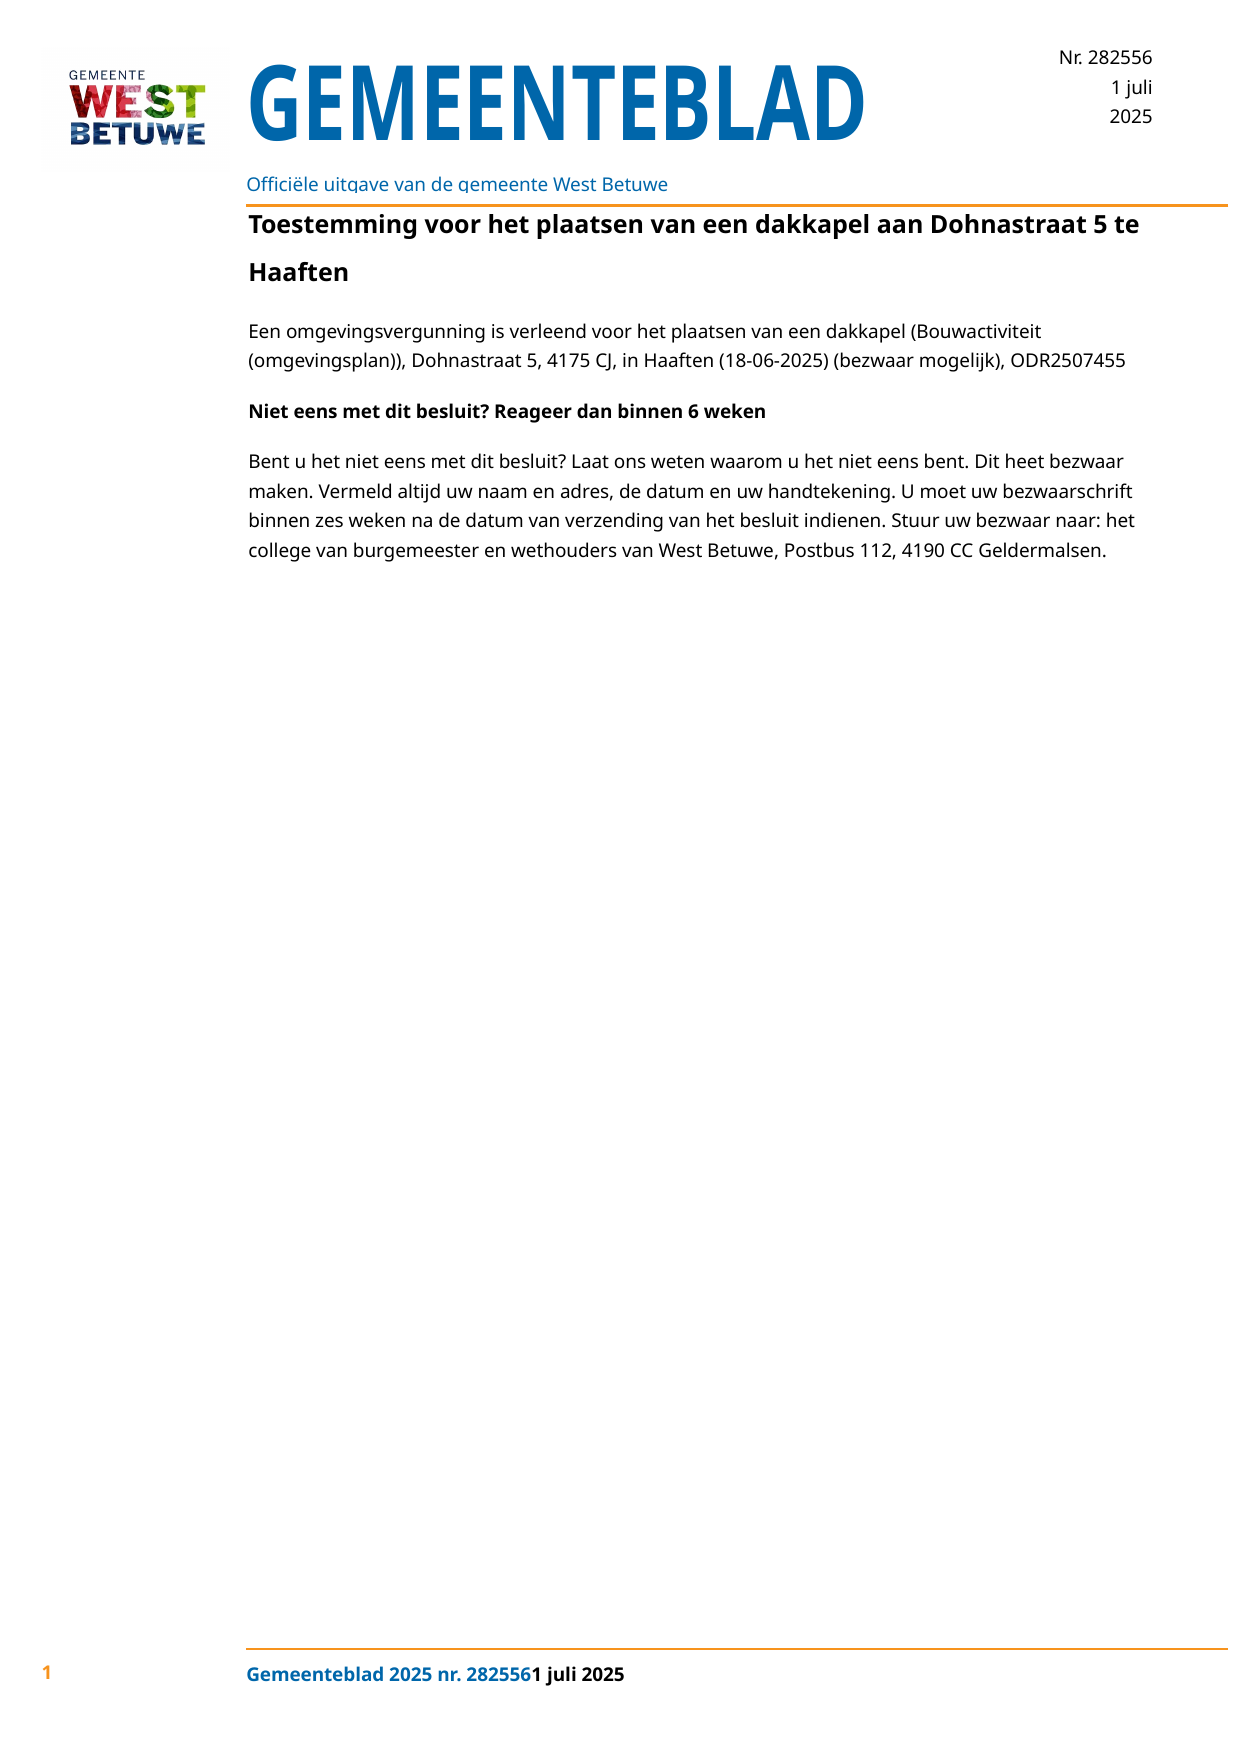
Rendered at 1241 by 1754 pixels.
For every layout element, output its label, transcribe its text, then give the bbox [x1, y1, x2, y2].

text Toestemming voor het plaatsen van een dakkapel aan Dohnastraat 5 te Haaften [248, 207, 1152, 288]
picture [41, 47, 231, 172]
text Een omgevingsvergunning is verleend voor het plaatsen van een dakkapel (Bouwactiviteit (omgevingsplan)), Dohnastraat 5, 4175 CJ, in Haaften (18-06-2025) (bezwaar mogelijk), ODR2507455 [248, 318, 1152, 373]
text Niet eens met dit besluit? Reageer dan binnen 6 weken [248, 398, 1152, 424]
text Bent u het niet eens met dit besluit? Laat ons weten waarom u het niet eens bent. Dit heet bezwaar maken. Vermeld altijd uw naam en adres, de datum en uw handtekening. U moet uw bezwaarschrift binnen zes weken na de datum van verzending van het besluit indienen. Stuur uw bezwaar naar: het college van burgemeester en wethouders van West Betuwe, Postbus 112, 4190 CC Geldermalsen. [248, 448, 1152, 563]
